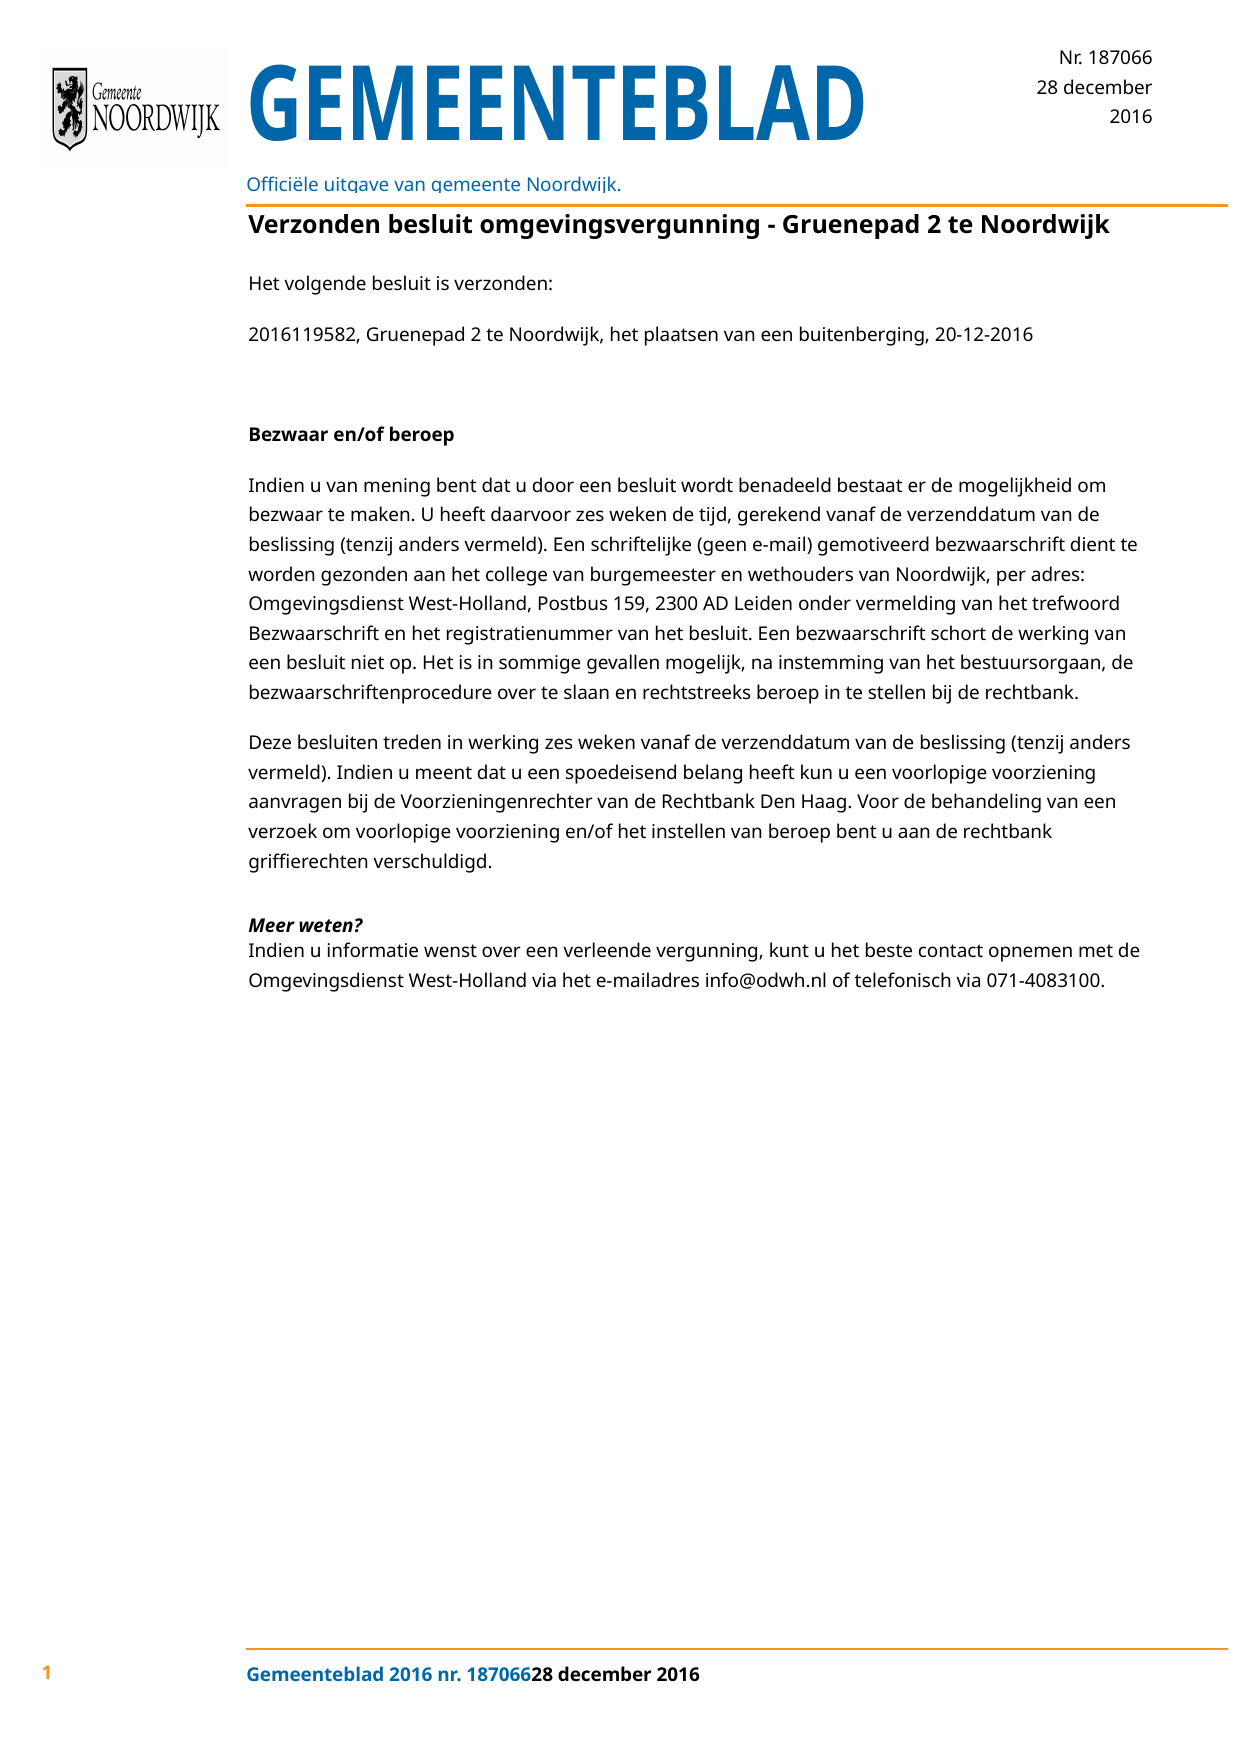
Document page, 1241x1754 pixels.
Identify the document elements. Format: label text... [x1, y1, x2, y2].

text Verzonden besluit omgevingsvergunning - Gruenepad 2 te Noordwijk [248, 207, 1152, 241]
text Bezwaar en/of beroep [248, 422, 1152, 447]
picture [41, 47, 231, 172]
text 2016119582, Gruenepad 2 te Noordwijk, het plaatsen van een buitenberging, 20-12-2016 [248, 321, 1152, 346]
text Meer weten? [248, 912, 1152, 937]
text Deze besluiten treden in werking zes weken vanaf de verzenddatum van de beslissing (tenzij anders vermeld). Indien u meent dat u een spoedeisend belang heeft kun u een voorlopige voorziening aanvragen bij de Voorzieningenrechter van de Rechtbank Den Haag. Voor de behandeling van een verzoek om voorlopige voorziening en/of het instellen van beroep bent u aan de rechtbank griffierechten verschuldigd. [248, 729, 1152, 873]
text Indien u van mening bent dat u door een besluit wordt benadeeld bestaat er de mogelijkheid om bezwaar te maken. U heeft daarvoor zes weken de tijd, gerekend vanaf de verzenddatum van de beslissing (tenzij anders vermeld). Een schriftelijke (geen e-mail) gemotiveerd bezwaarschrift dient te worden gezonden aan het college van burgemeester en wethouders van Noordwijk, per adres: Omgevingsdienst West-Holland, Postbus 159, 2300 AD Leiden onder vermelding van het trefwoord Bezwaarschrift en het registratienummer van het besluit. Een bezwaarschrift schort de werking van een besluit niet op. Het is in sommige gevallen mogelijk, na instemming van het bestuursorgaan, de bezwaarschriftenprocedure over te slaan en rechtstreeks beroep in te stellen bij de rechtbank. [248, 472, 1152, 705]
text Indien u informatie wenst over een verleende vergunning, kunt u het beste contact opnemen met de Omgevingsdienst West-Holland via het e-mailadres info@odwh.nl of telefonisch via 071-4083100. [248, 937, 1152, 993]
text Het volgende besluit is verzonden: [248, 270, 1152, 296]
